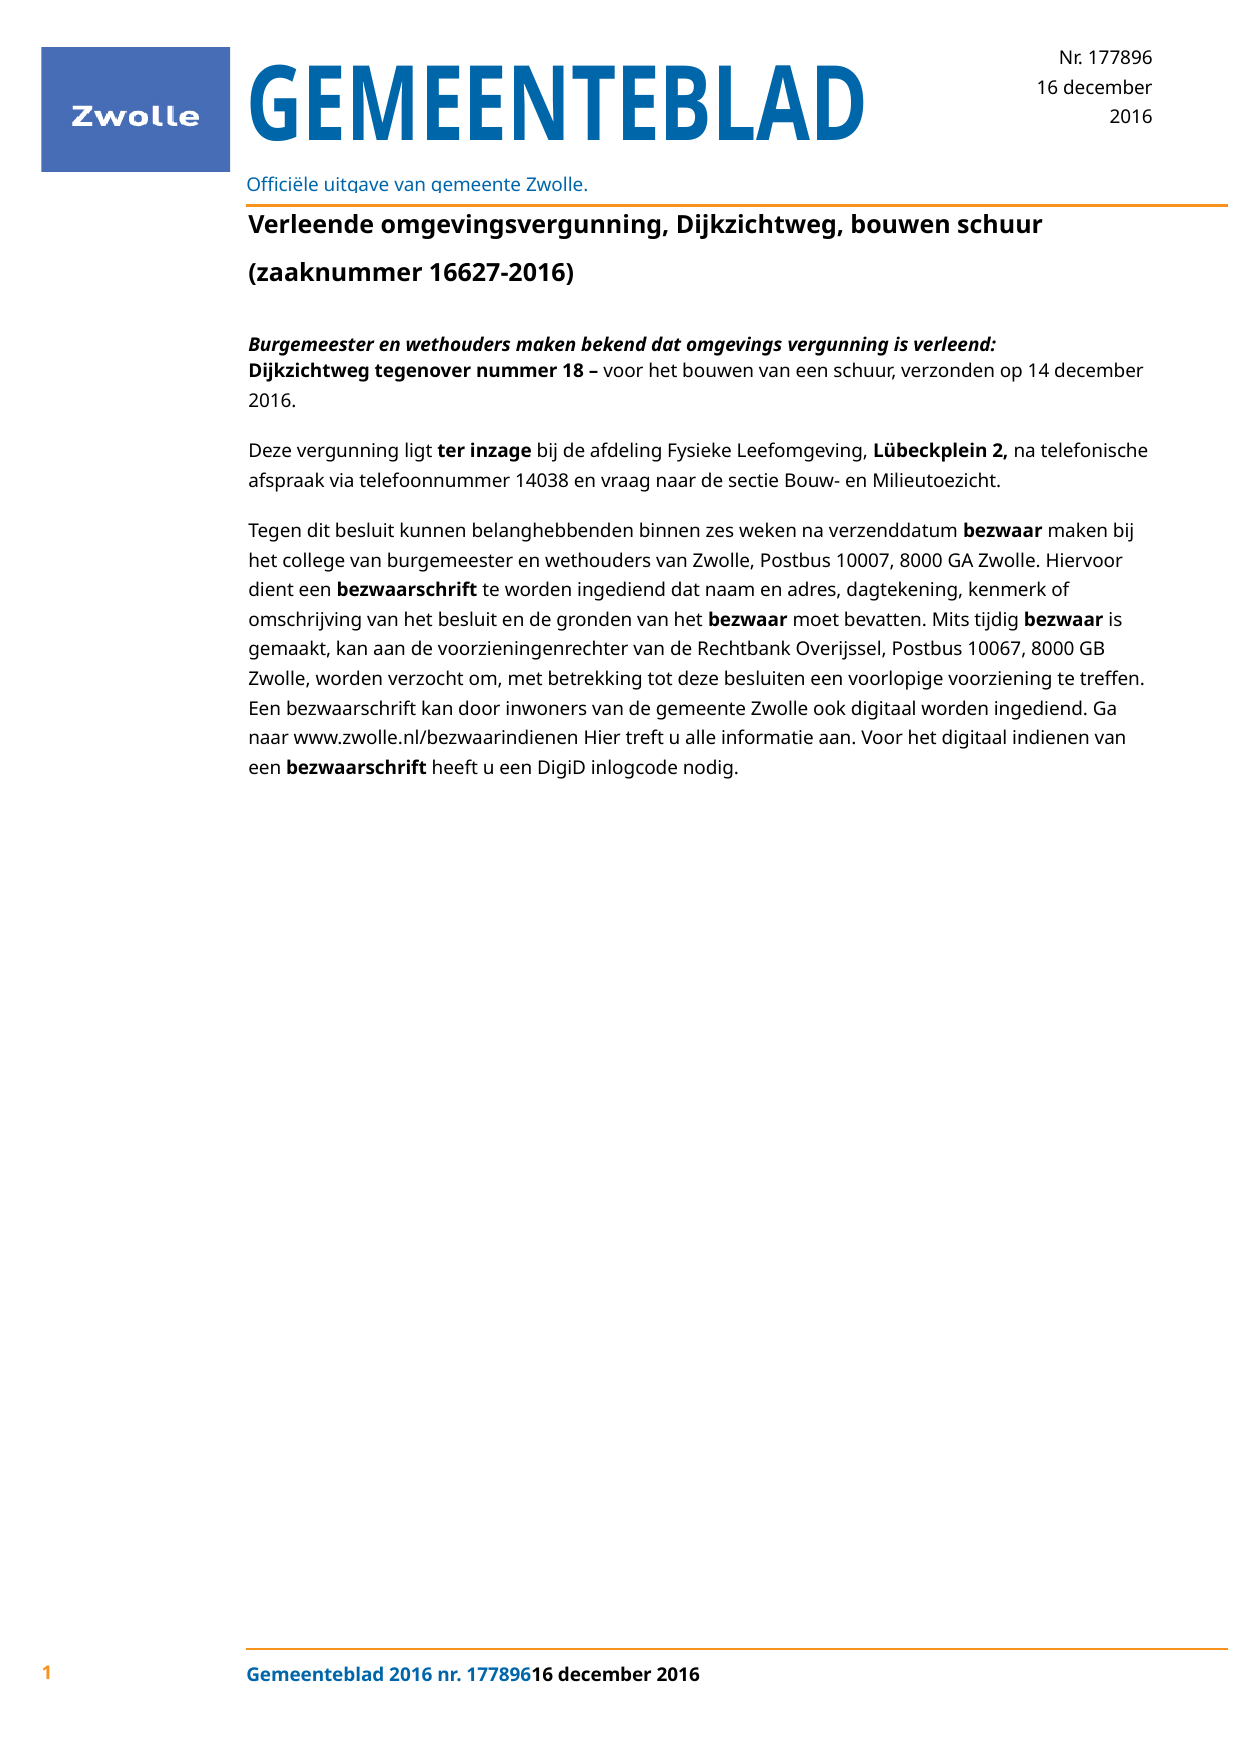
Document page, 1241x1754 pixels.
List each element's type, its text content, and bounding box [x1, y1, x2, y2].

text Verleende omgevingsvergunning, Dijkzichtweg, bouwen schuur (zaaknummer 16627-2016) [248, 207, 1152, 288]
text Deze vergunning ligt ter inzage bij de afdeling Fysieke Leefomgeving, Lübeckplein 2, na telefonische afspraak via telefoonnummer 14038 en vraag naar de sectie Bouw- en Milieutoezicht. [248, 437, 1152, 492]
text Dijkzichtweg tegenover nummer 18 – voor het bouwen van een schuur, verzonden op 14 december 2016. [248, 357, 1152, 412]
text Burgemeester en wethouders maken bekend dat omgevings vergunning is verleend: [248, 331, 1152, 357]
picture [41, 47, 231, 172]
text Tegen dit besluit kunnen belanghebbenden binnen zes weken na verzenddatum bezwaar maken bij het college van burgemeester en wethouders van Zwolle, Postbus 10007, 8000 GA Zwolle. Hiervoor dient een bezwaarschrift te worden ingediend dat naam en adres, dagtekening, kenmerk of omschrijving van het besluit en de gronden van het bezwaar moet bevatten. Mits tijdig bezwaar is gemaakt, kan aan de voorzieningenrechter van de Rechtbank Overijssel, Postbus 10067, 8000 GB Zwolle, worden verzocht om, met betrekking tot deze besluiten een voorlopige voorziening te treffen. Een bezwaarschrift kan door inwoners van de gemeente Zwolle ook digitaal worden ingediend. Ga naar www.zwolle.nl/bezwaarindienen Hier treft u alle informatie aan. Voor het digitaal indienen van een bezwaarschrift heeft u een DigiD inlogcode nodig. [248, 517, 1152, 779]
